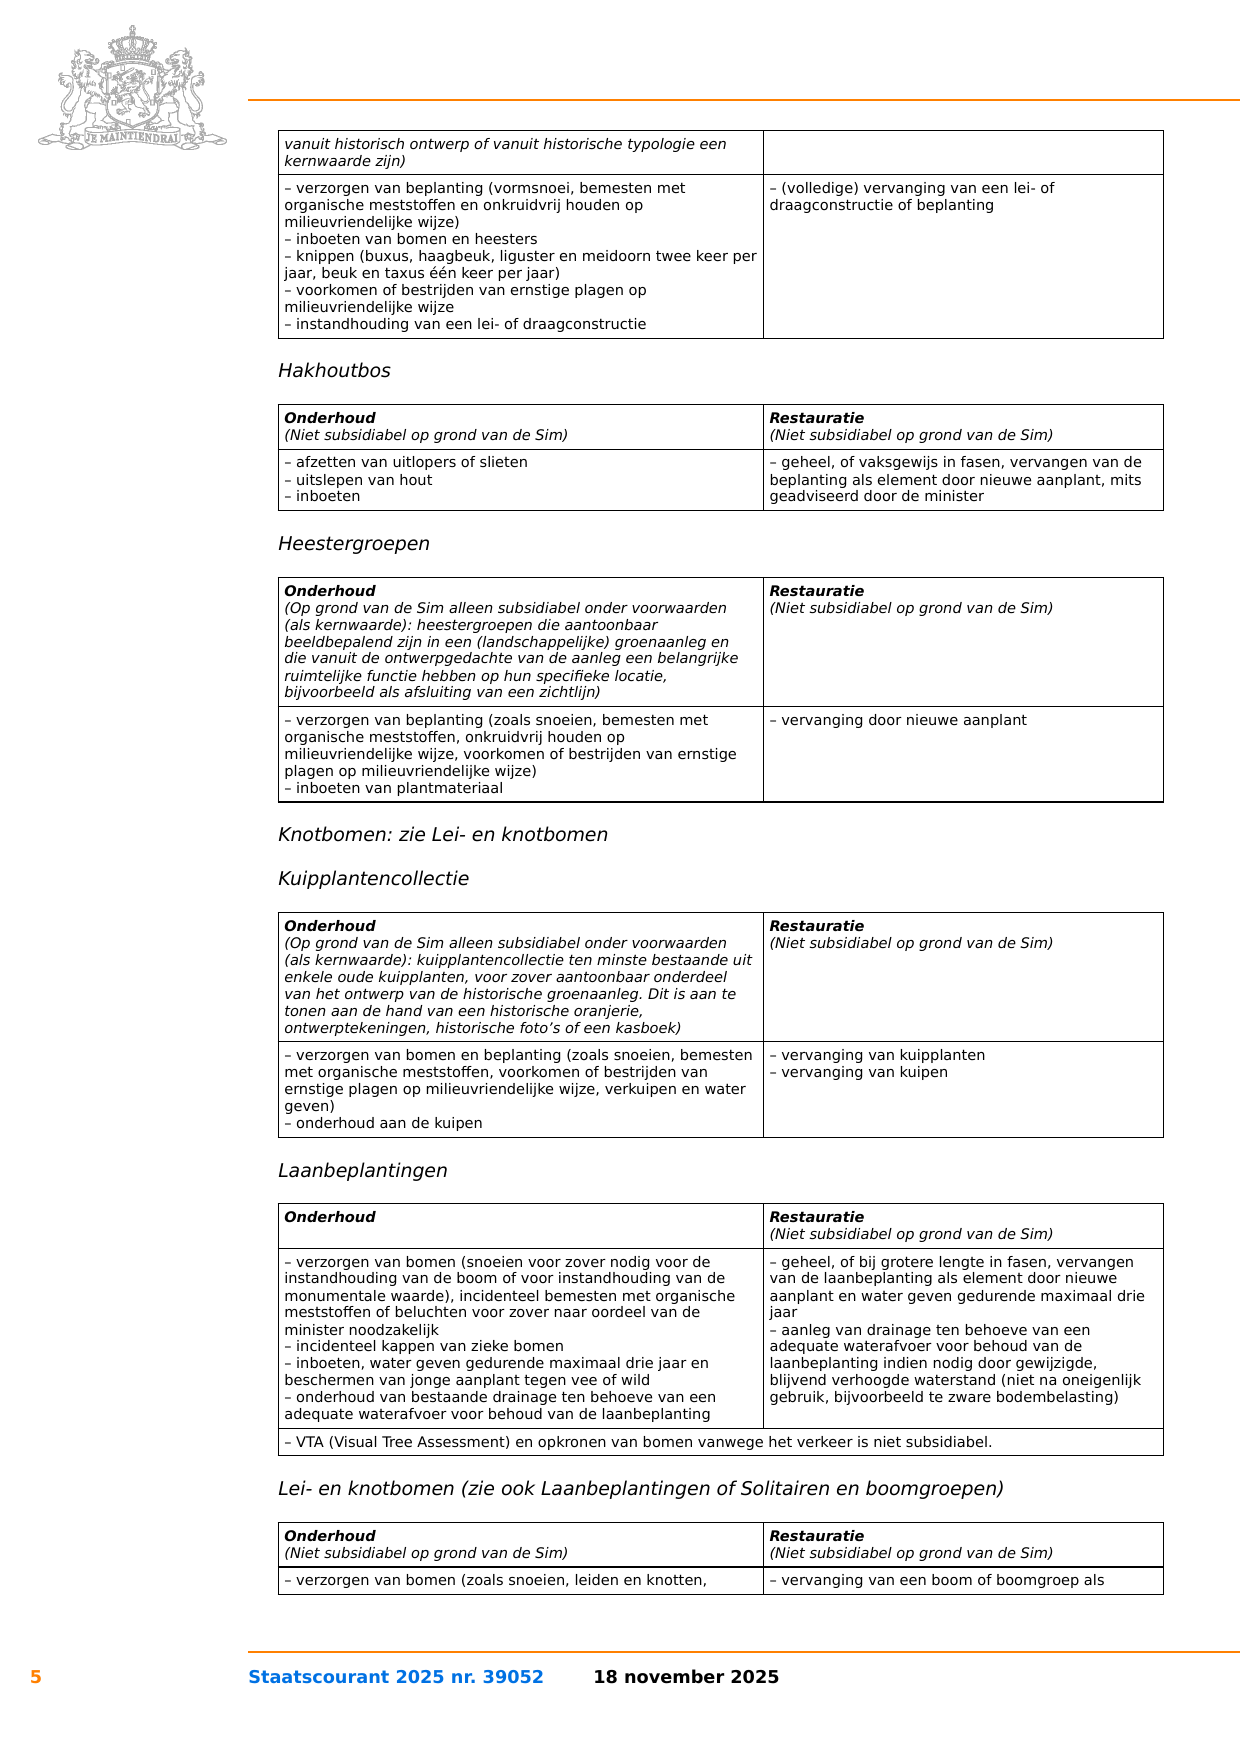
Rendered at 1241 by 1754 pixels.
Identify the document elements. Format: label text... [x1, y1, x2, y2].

table_header Restauratie (Niet subsidiabel op grond van de Sim) [764, 1204, 1163, 1248]
table_header Restauratie (Niet subsidiabel op grond van de Sim) [764, 913, 1163, 1041]
table_cell – vervanging door nieuwe aanplant [764, 707, 1163, 801]
table_cell – verzorgen van bomen en beplanting (zoals snoeien, bemesten met organische meststoffen, voorkomen of bestrijden van ernstige plagen op milieuvriendelijke wijze, verkuipen en water geven) – onderhoud aan de kuipen [279, 1042, 763, 1137]
table_header Onderhoud (Op grond van de Sim alleen subsidiabel onder voorwaarden (als kernwaarde): kuipplantencollectie ten minste bestaande uit enkele oude kuipplanten, voor zover aantoonbaar onderdeel van het ontwerp van de historische groenaanleg. Dit is aan te tonen aan de hand van een historische oranjerie, ontwerptekeningen, historische foto’s of een kasboek) [279, 913, 763, 1041]
table_cell – VTA (Visual Tree Assessment) en opkronen van bomen vanwege het verkeer is niet subsidiabel. [279, 1429, 1163, 1455]
table_cell – (volledige) vervanging van een lei- of draagconstructie of beplanting [764, 175, 1163, 337]
table_header Restauratie (Niet subsidiabel op grond van de Sim) [764, 578, 1163, 706]
picture [38, 25, 227, 150]
subtitle Heestergroepen [278, 533, 1163, 555]
table_header Onderhoud (Op grond van de Sim alleen subsidiabel onder voorwaarden (als kernwaarde): heestergroepen die aantoonbaar beeldbepalend zijn in een (landschappelijke) groenaanleg en die vanuit de ontwerpgedachte van de aanleg een belangrijke ruimtelijke functie hebben op hun specifieke locatie, bijvoorbeeld als afsluiting van een zichtlijn) [279, 578, 763, 706]
subtitle Knotbomen: zie Lei- en knotbomen [278, 824, 1163, 846]
table_cell – geheel, of bij grotere lengte in fasen, vervangen van de laanbeplanting als element door nieuwe aanplant en water geven gedurende maximaal drie jaar – aanleg van drainage ten behoeve van een adequate waterafvoer voor behoud van de laanbeplanting indien nodig door gewijzigde, blijvend verhoogde waterstand (niet na oneigenlijk gebruik, bijvoorbeeld te zware bodembelasting) [764, 1249, 1163, 1428]
table_header Onderhoud [279, 1204, 763, 1248]
subtitle Hakhoutbos [278, 360, 1163, 382]
table_header Restauratie (Niet subsidiabel op grond van de Sim) [764, 1523, 1163, 1566]
table_header vanuit historisch ontwerp of vanuit historische typologie een kernwaarde zijn) [279, 131, 763, 174]
table_cell – verzorgen van beplanting (zoals snoeien, bemesten met organische meststoffen, onkruidvrij houden op milieuvriendelijke wijze, voorkomen of bestrijden van ernstige plagen op milieuvriendelijke wijze) – inboeten van plantmateriaal [279, 707, 763, 801]
subtitle Laanbeplantingen [278, 1159, 1163, 1181]
table_header Restauratie (Niet subsidiabel op grond van de Sim) [764, 405, 1163, 449]
subtitle Kuipplantencollectie [278, 868, 1163, 890]
table_cell – afzetten van uitlopers of slieten – uitslepen van hout – inboeten [279, 450, 763, 510]
table_cell – geheel, of vaksgewijs in fasen, vervangen van de beplanting als element door nieuwe aanplant, mits geadviseerd door de minister [764, 450, 1163, 510]
subtitle Lei- en knotbomen (zie ook Laanbeplantingen of Solitairen en boomgroepen) [278, 1478, 1163, 1500]
table_cell – vervanging van een boom of boomgroep als [764, 1568, 1163, 1594]
table_header [764, 131, 1163, 174]
table_cell – verzorgen van beplanting (vormsnoei, bemesten met organische meststoffen en onkruidvrij houden op milieuvriendelijke wijze) – inboeten van bomen en heesters – knippen (buxus, haagbeuk, liguster en meidoorn twee keer per jaar, beuk en taxus één keer per jaar) – voorkomen of bestrijden van ernstige plagen op milieuvriendelijke wijze – instandhouding van een lei- of draagconstructie [279, 175, 763, 337]
table_cell – verzorgen van bomen (zoals snoeien, leiden en knotten, [279, 1568, 763, 1594]
table_header Onderhoud (Niet subsidiabel op grond van de Sim) [279, 1523, 763, 1566]
table_cell – vervanging van kuipplanten – vervanging van kuipen [764, 1042, 1163, 1137]
table_header Onderhoud (Niet subsidiabel op grond van de Sim) [279, 405, 763, 449]
table_cell – verzorgen van bomen (snoeien voor zover nodig voor de instandhouding van de boom of voor instandhouding van de monumentale waarde), incidenteel bemesten met organische meststoffen of beluchten voor zover naar oordeel van de minister noodzakelijk – incidenteel kappen van zieke bomen – inboeten, water geven gedurende maximaal drie jaar en beschermen van jonge aanplant tegen vee of wild – onderhoud van bestaande drainage ten behoeve van een adequate waterafvoer voor behoud van de laanbeplanting [279, 1249, 763, 1428]
